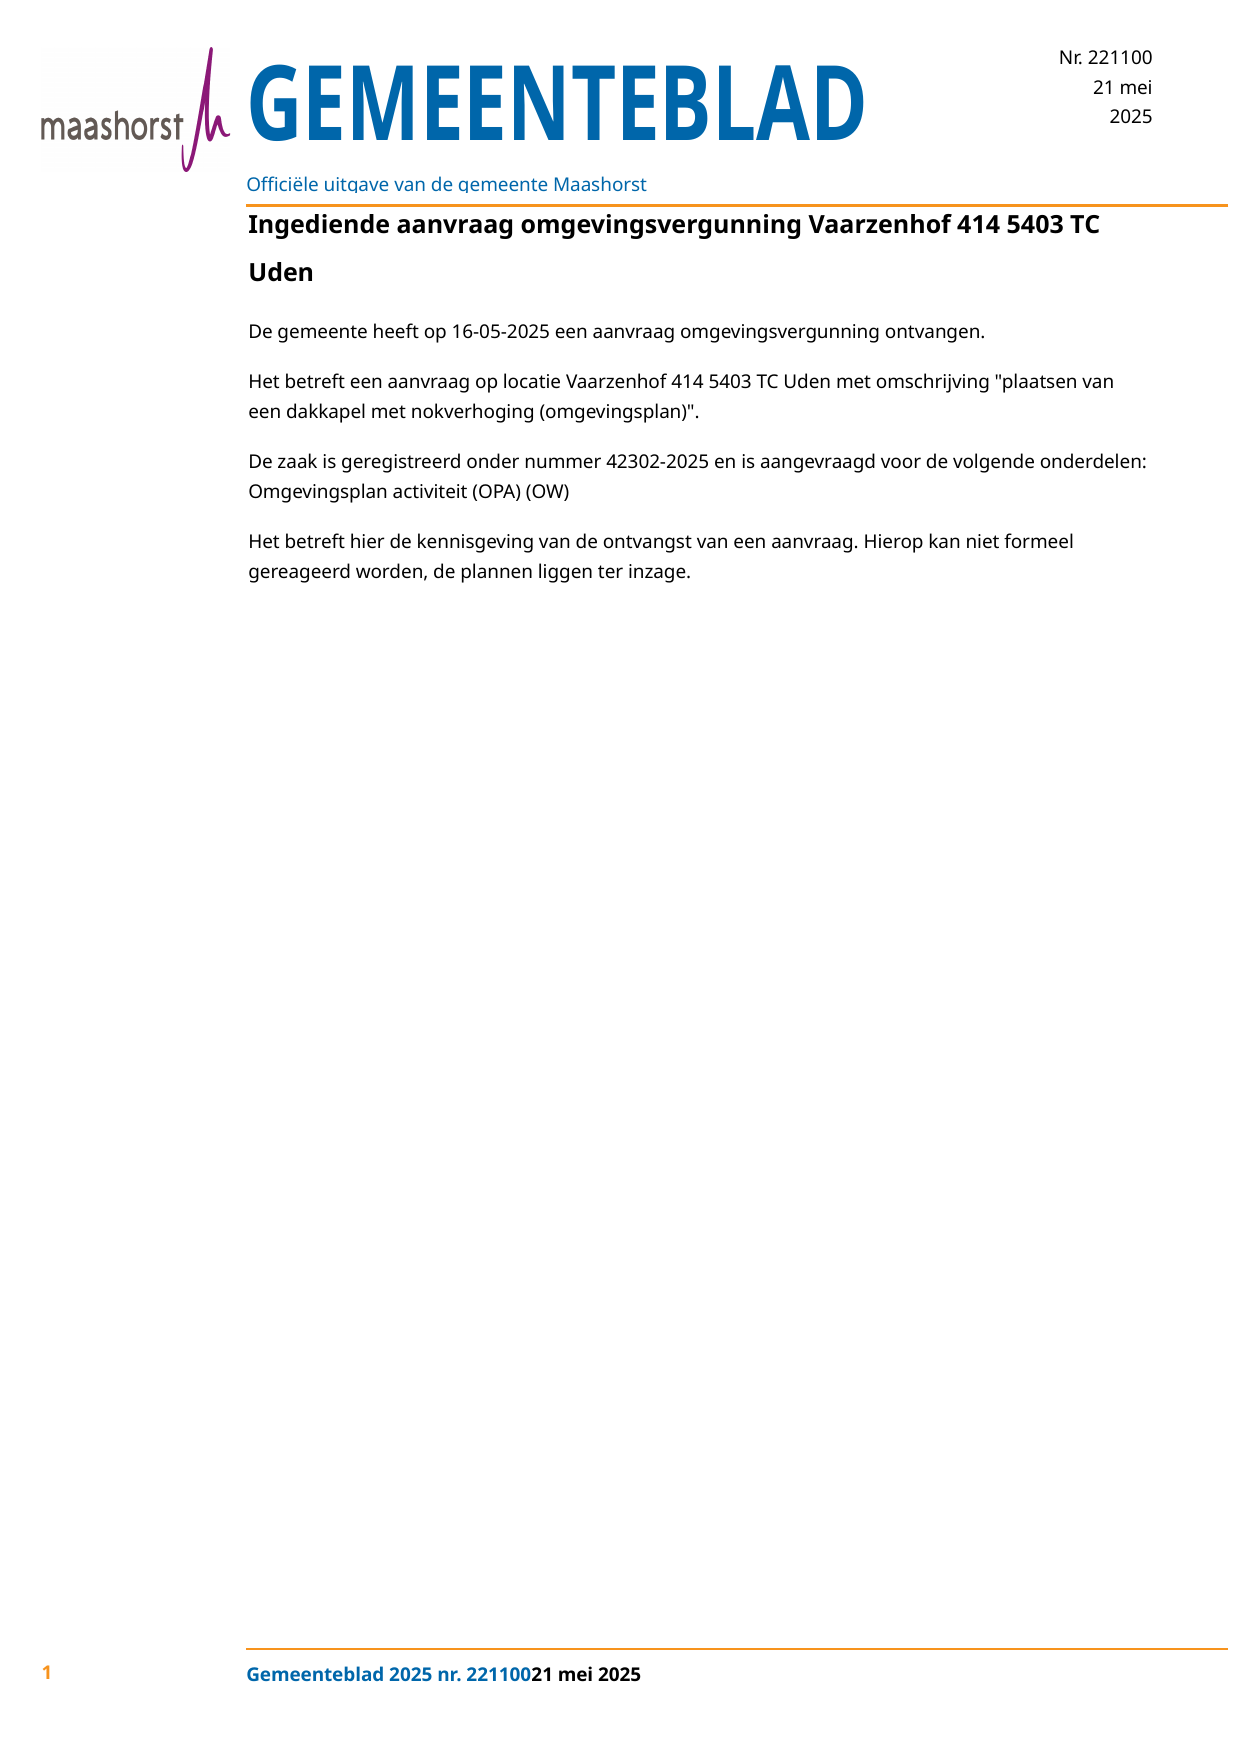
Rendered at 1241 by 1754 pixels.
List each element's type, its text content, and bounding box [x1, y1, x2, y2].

picture [41, 47, 231, 172]
text Het betreft hier de kennisgeving van de ontvangst van een aanvraag. Hierop kan niet formeel gereageerd worden, de plannen liggen ter inzage. [248, 528, 1152, 584]
text Ingediende aanvraag omgevingsvergunning Vaarzenhof 414 5403 TC Uden [248, 207, 1152, 288]
text De gemeente heeft op 16-05-2025 een aanvraag omgevingsvergunning ontvangen. [248, 318, 1152, 344]
text De zaak is geregistreerd onder nummer 42302-2025 en is aangevraagd voor de volgende onderdelen: Omgevingsplan activiteit (OPA) (OW) [248, 448, 1152, 504]
text Het betreft een aanvraag op locatie Vaarzenhof 414 5403 TC Uden met omschrijving "plaatsen van een dakkapel met nokverhoging (omgevingsplan)". [248, 368, 1152, 424]
